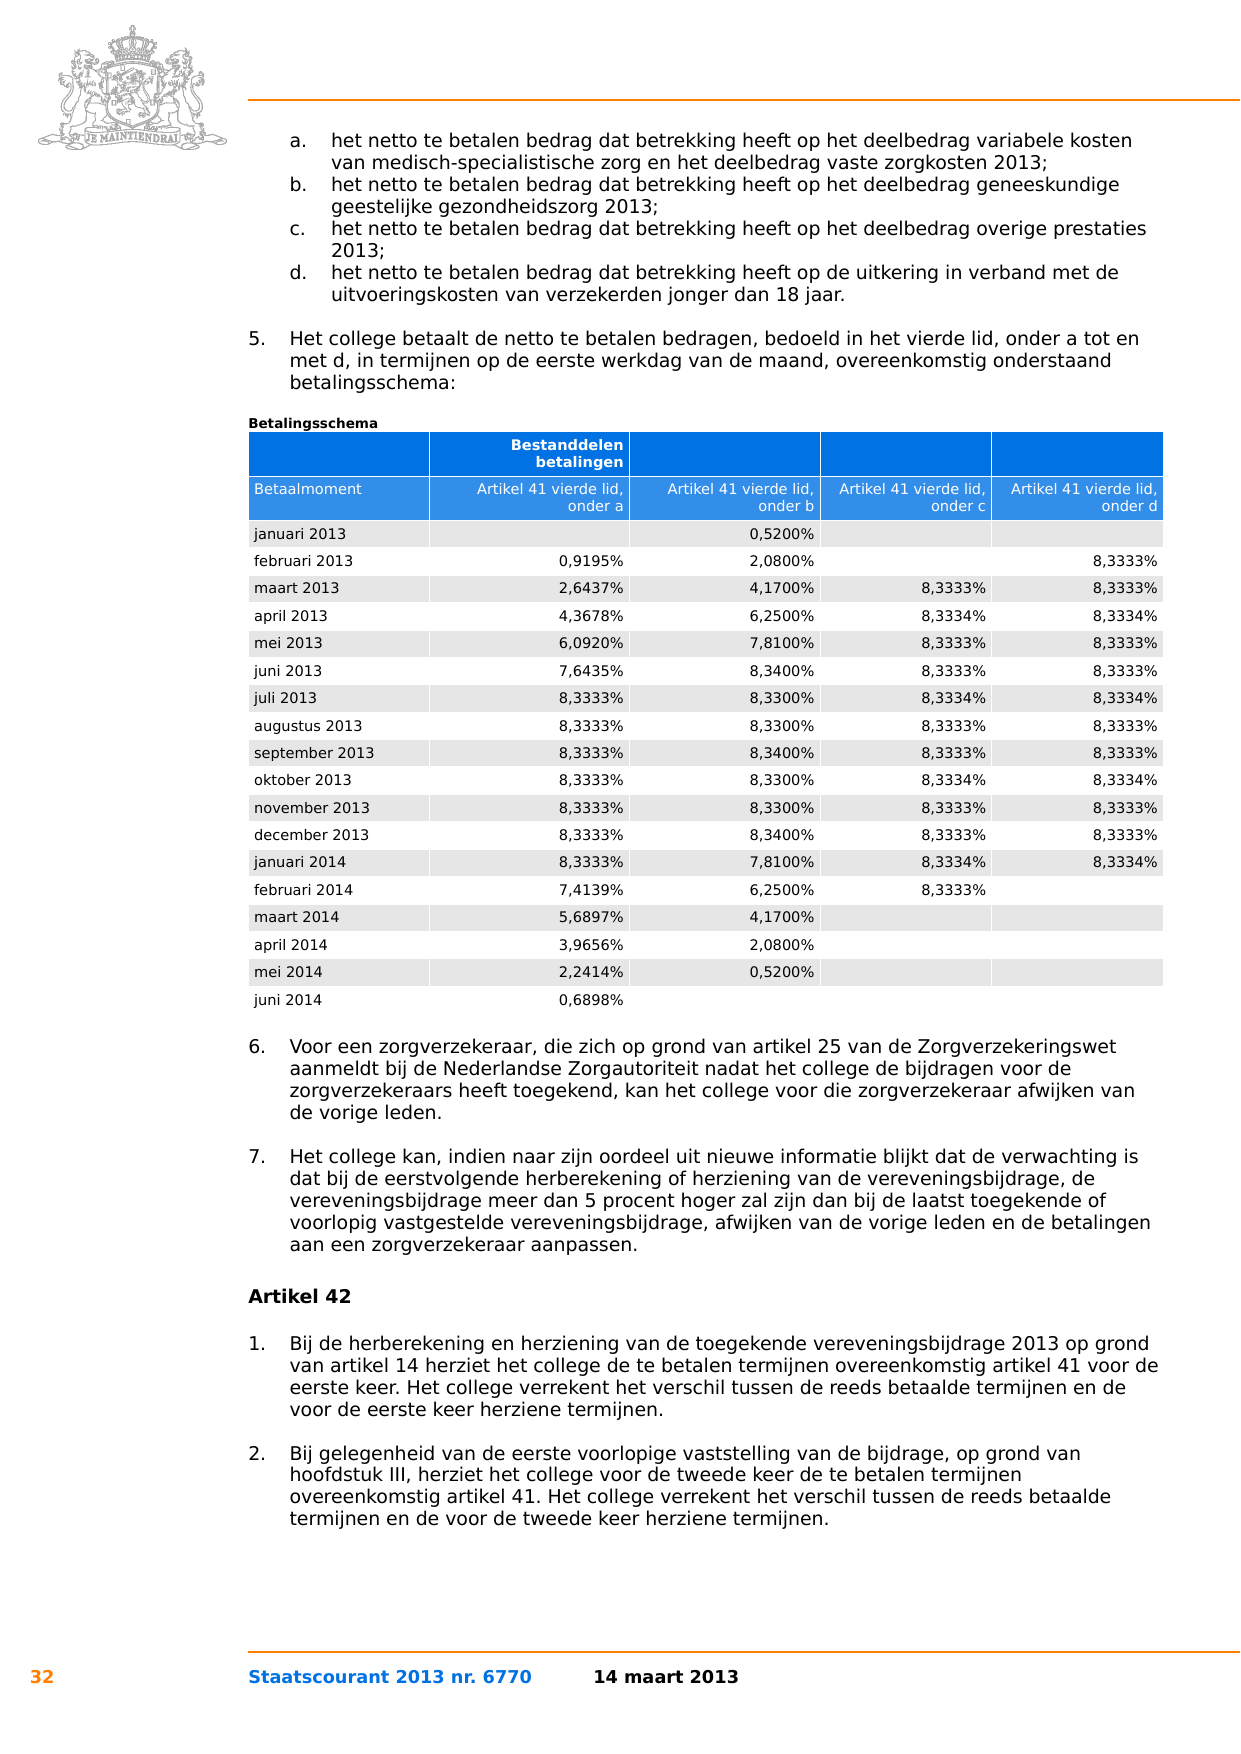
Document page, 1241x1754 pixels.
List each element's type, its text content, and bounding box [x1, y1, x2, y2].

table_cell Artikel 41 vierde lid, onder a [430, 477, 629, 520]
table_cell 2,2414% [430, 959, 629, 986]
table_cell 8,3333% [992, 795, 1163, 821]
table_cell 0,5200% [630, 959, 820, 986]
table_cell 8,3334% [821, 685, 991, 712]
table_cell [992, 877, 1163, 903]
table_cell [992, 905, 1163, 931]
table_cell 4,1700% [630, 905, 820, 931]
table_cell 8,3333% [430, 795, 629, 821]
table_cell 8,3333% [821, 713, 991, 739]
table_cell [992, 932, 1163, 958]
table_cell juni 2013 [249, 658, 429, 684]
table_cell 8,3333% [430, 685, 629, 712]
table_cell maart 2013 [249, 576, 429, 602]
table_cell 8,3333% [821, 877, 991, 903]
table_cell [992, 432, 1163, 476]
table_cell januari 2014 [249, 850, 429, 876]
table_cell juni 2014 [249, 987, 429, 1013]
table_cell 8,3400% [630, 822, 820, 849]
table_cell 7,4139% [430, 877, 629, 903]
table_cell 4,1700% [630, 576, 820, 602]
table_cell [430, 521, 629, 547]
table_cell 8,3334% [821, 603, 991, 629]
table_cell 2,0800% [630, 932, 820, 958]
table_cell 8,3333% [992, 713, 1163, 739]
table_cell 8,3333% [821, 740, 991, 766]
table_cell Bestanddelen betalingen [430, 432, 629, 476]
table_cell [821, 932, 991, 958]
table_cell 8,3300% [630, 795, 820, 821]
text 7. Het college kan, indien naar zijn oordeel uit nieuwe informatie blijkt dat de verwachting is dat bij de eerstvolgende herberekening of herziening van de vereveningsbijdrage, de vereveningsbijdrage meer dan 5 procent hoger zal zijn dan bij de laatst toegekende of voorlopig vastgestelde vereveningsbijdrage, afwijken van de vorige leden en de betalingen aan een zorgverzekeraar aanpassen. [248, 1146, 1163, 1256]
table_cell 8,3333% [430, 822, 629, 849]
table_cell april 2013 [249, 603, 429, 629]
table_cell 8,3333% [821, 822, 991, 849]
table_cell 8,3300% [630, 768, 820, 794]
table_cell 8,3333% [430, 740, 629, 766]
table_cell 2,0800% [630, 548, 820, 575]
table_cell 6,0920% [430, 631, 629, 657]
table_cell 8,3334% [992, 603, 1163, 629]
table_cell 8,3333% [821, 658, 991, 684]
table_cell [821, 521, 991, 547]
table_cell 2,6437% [430, 576, 629, 602]
table_cell [821, 959, 991, 986]
table_cell 4,3678% [430, 603, 629, 629]
table_cell 8,3334% [821, 850, 991, 876]
table_cell 8,3333% [821, 576, 991, 602]
table_cell 7,6435% [430, 658, 629, 684]
table_cell [821, 987, 991, 1013]
table_cell 8,3333% [992, 576, 1163, 602]
table_cell 8,3300% [630, 685, 820, 712]
table_cell 0,5200% [630, 521, 820, 547]
table_cell [630, 432, 820, 476]
table_cell 0,9195% [430, 548, 629, 575]
table_cell 7,8100% [630, 850, 820, 876]
table_cell 8,3333% [821, 795, 991, 821]
table_cell februari 2014 [249, 877, 429, 903]
table_cell 0,6898% [430, 987, 629, 1013]
table_cell [821, 432, 991, 476]
table_cell februari 2013 [249, 548, 429, 575]
table_cell september 2013 [249, 740, 429, 766]
table_cell april 2014 [249, 932, 429, 958]
table_cell 8,3334% [992, 768, 1163, 794]
table_cell 8,3334% [992, 850, 1163, 876]
table_cell 8,3334% [992, 685, 1163, 712]
text 6. Voor een zorgverzekeraar, die zich op grond van artikel 25 van de Zorgverzekeringswet aanmeldt bij de Nederlandse Zorgautoriteit nadat het college de bijdragen voor de zorgverzekeraars heeft toegekend, kan het college voor die zorgverzekeraar afwijken van de vorige leden. [248, 1036, 1163, 1124]
table_cell 6,2500% [630, 877, 820, 903]
table_cell oktober 2013 [249, 768, 429, 794]
table_cell [821, 905, 991, 931]
table_cell 8,3300% [630, 713, 820, 739]
table_cell 8,3400% [630, 740, 820, 766]
table_cell [249, 432, 429, 476]
table_cell 5,6897% [430, 905, 629, 931]
table_cell [821, 548, 991, 575]
table_cell maart 2014 [249, 905, 429, 931]
table_cell 8,3333% [992, 822, 1163, 849]
table_cell mei 2013 [249, 631, 429, 657]
text a. het netto te betalen bedrag dat betrekking heeft op het deelbedrag variabele kosten van medisch-specialistische zorg en het deelbedrag vaste zorgkosten 2013; [289, 130, 1163, 174]
table_cell Betaalmoment [249, 477, 429, 520]
text 2. Bij gelegenheid van de eerste voorlopige vaststelling van de bijdrage, op grond van hoofdstuk III, herziet het college voor de tweede keer de te betalen termijnen overeenkomstig artikel 41. Het college verrekent het verschil tussen de reeds betaalde termijnen en de voor de tweede keer herziene termijnen. [248, 1442, 1163, 1530]
picture [38, 25, 227, 150]
table_cell 3,9656% [430, 932, 629, 958]
table_cell Artikel 41 vierde lid, onder c [821, 477, 991, 520]
table_cell juli 2013 [249, 685, 429, 712]
table_cell 8,3333% [992, 548, 1163, 575]
table_cell 8,3333% [992, 658, 1163, 684]
table_cell [992, 959, 1163, 986]
text c. het netto te betalen bedrag dat betrekking heeft op het deelbedrag overige prestaties 2013; [289, 218, 1163, 262]
table_cell [992, 987, 1163, 1013]
table_cell mei 2014 [249, 959, 429, 986]
table_cell 8,3333% [992, 740, 1163, 766]
table_cell [630, 987, 820, 1013]
table_cell 7,8100% [630, 631, 820, 657]
table_cell Artikel 41 vierde lid, onder b [630, 477, 820, 520]
table_cell 8,3333% [430, 713, 629, 739]
table_cell januari 2013 [249, 521, 429, 547]
subtitle Artikel 42 [248, 1286, 1163, 1308]
table_header Betalingsschema [248, 415, 1163, 431]
text b. het netto te betalen bedrag dat betrekking heeft op het deelbedrag geneeskundige geestelijke gezondheidszorg 2013; [289, 174, 1163, 218]
table_cell december 2013 [249, 822, 429, 849]
table_cell 8,3400% [630, 658, 820, 684]
table_cell 8,3333% [430, 850, 629, 876]
table_cell [992, 521, 1163, 547]
table_cell augustus 2013 [249, 713, 429, 739]
text 5. Het college betaalt de netto te betalen bedragen, bedoeld in het vierde lid, onder a tot en met d, in termijnen op de eerste werkdag van de maand, overeenkomstig onderstaand betalingsschema: [248, 328, 1163, 393]
table_cell 6,2500% [630, 603, 820, 629]
text 1. Bij de herberekening en herziening van de toegekende vereveningsbijdrage 2013 op grond van artikel 14 herziet het college de te betalen termijnen overeenkomstig artikel 41 voor de eerste keer. Het college verrekent het verschil tussen de reeds betaalde termijnen en de voor de eerste keer herziene termijnen. [248, 1333, 1163, 1421]
table_cell Artikel 41 vierde lid, onder d [992, 477, 1163, 520]
table_cell 8,3334% [821, 768, 991, 794]
table_cell november 2013 [249, 795, 429, 821]
table_cell 8,3333% [430, 768, 629, 794]
table_cell 8,3333% [821, 631, 991, 657]
table_cell 8,3333% [992, 631, 1163, 657]
text d. het netto te betalen bedrag dat betrekking heeft op de uitkering in verband met de uitvoeringskosten van verzekerden jonger dan 18 jaar. [289, 262, 1163, 306]
